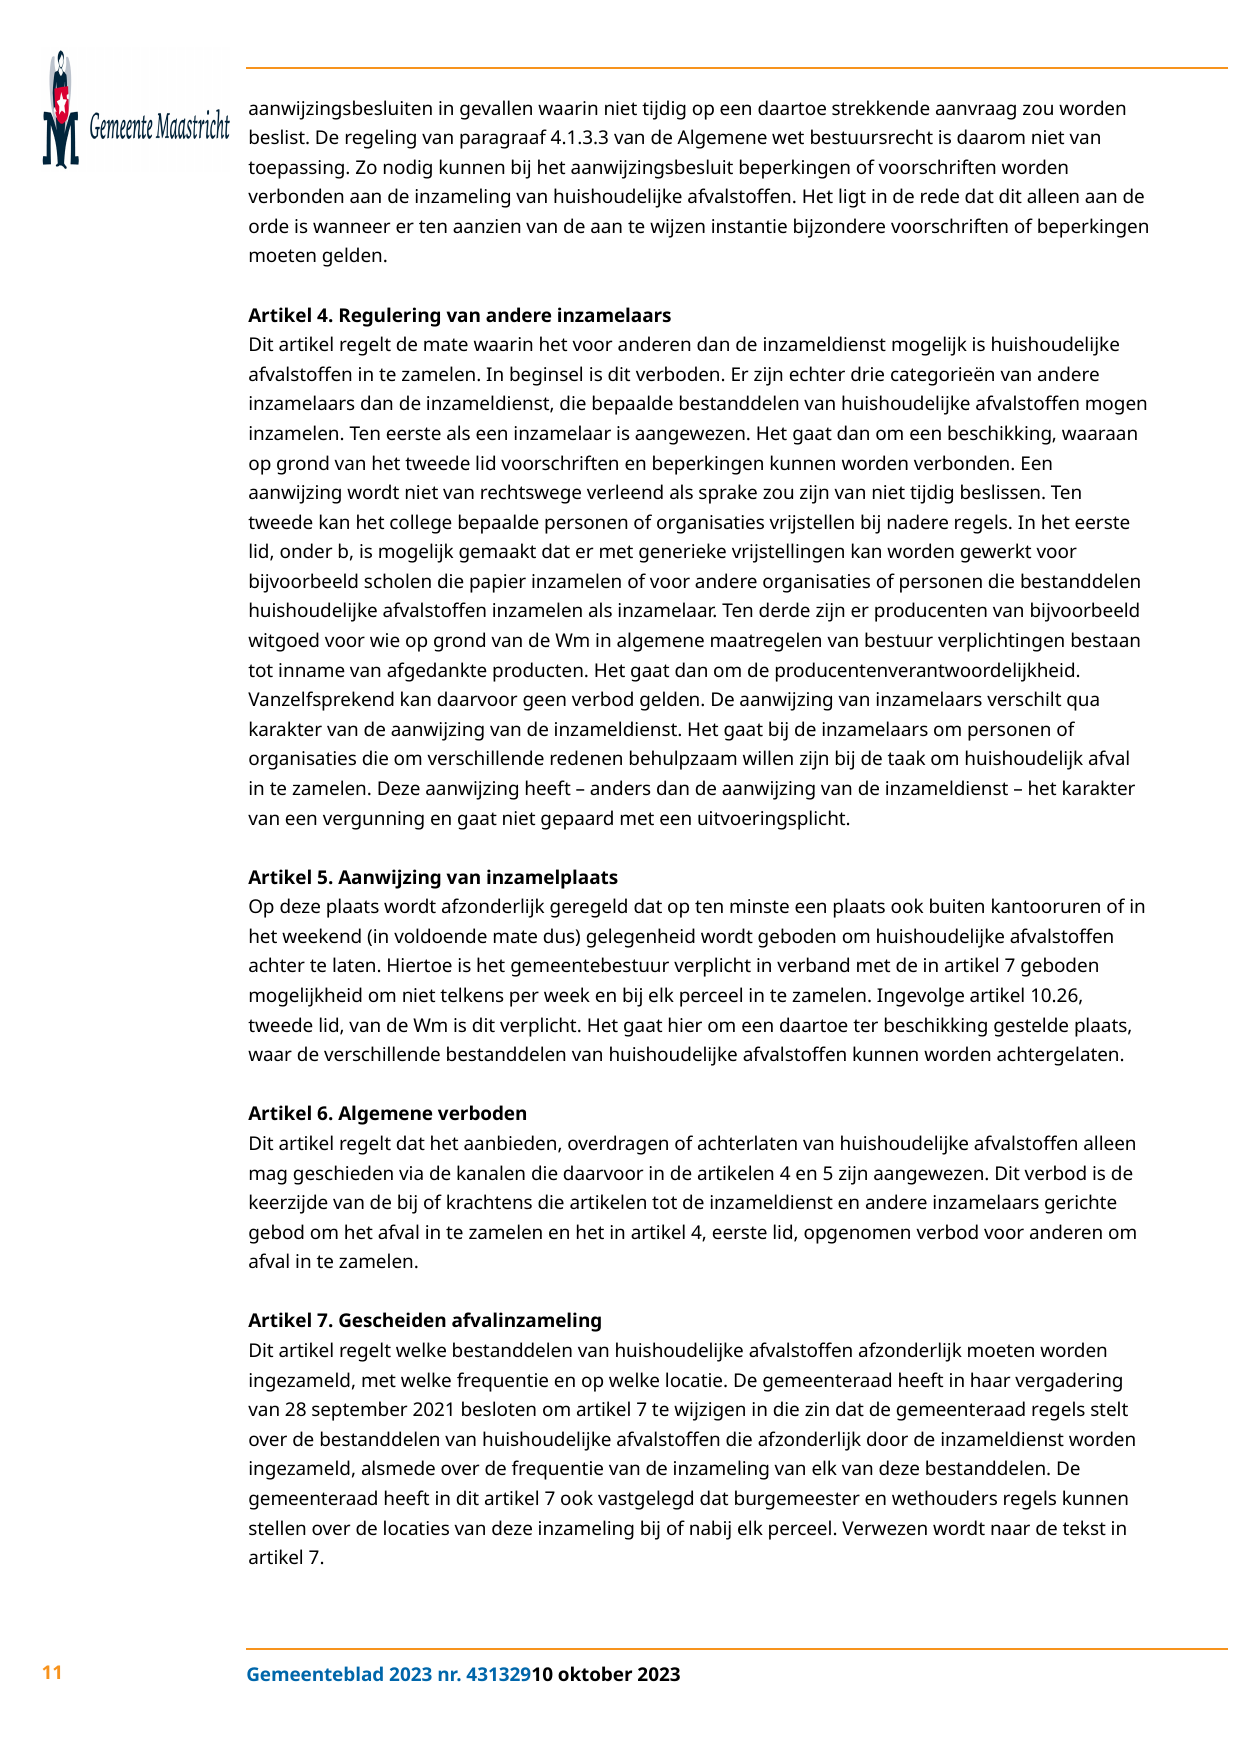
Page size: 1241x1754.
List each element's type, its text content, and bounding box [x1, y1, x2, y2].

text Dit artikel regelt dat het aanbieden, overdragen of achterlaten van huishoudelijke afvalstoffen alleen mag geschieden via de kanalen die daarvoor in de artikelen 4 en 5 zijn aangewezen. Dit verbod is de keerzijde van de bij of krachtens die artikelen tot de inzameldienst en andere inzamelaars gerichte gebod om het afval in te zamelen en het in artikel 4, eerste lid, opgenomen verbod voor anderen om afval in te zamelen. [248, 1130, 1152, 1274]
text Artikel 5. Aanwijzing van inzamelplaats [248, 864, 1152, 890]
text Op deze plaats wordt afzonderlijk geregeld dat op ten minste een plaats ook buiten kantooruren of in het weekend (in voldoende mate dus) gelegenheid wordt geboden om huishoudelijke afvalstoffen achter te laten. Hiertoe is het gemeentebestuur verplicht in verband met de in artikel 7 geboden mogelijkheid om niet telkens per week en bij elk perceel in te zamelen. Ingevolge artikel 10.26, tweede lid, van de Wm is dit verplicht. Het gaat hier om een daartoe ter beschikking gestelde plaats, waar de verschillende bestanddelen van huishoudelijke afvalstoffen kunnen worden achtergelaten. [248, 893, 1152, 1067]
text Dit artikel regelt welke bestanddelen van huishoudelijke afvalstoffen afzonderlijk moeten worden ingezameld, met welke frequentie en op welke locatie. De gemeenteraad heeft in haar vergadering van 28 september 2021 besloten om artikel 7 te wijzigen in die zin dat de gemeenteraad regels stelt over de bestanddelen van huishoudelijke afvalstoffen die afzonderlijk door de inzameldienst worden ingezameld, alsmede over de frequentie van de inzameling van elk van deze bestanddelen. De gemeenteraad heeft in dit artikel 7 ook vastgelegd dat burgemeester en wethouders regels kunnen stellen over de locaties van deze inzameling bij of nabij elk perceel. Verwezen wordt naar de tekst in artikel 7. [248, 1337, 1152, 1570]
text Artikel 4. Regulering van andere inzamelaars [248, 302, 1152, 328]
picture [41, 47, 231, 172]
text Artikel 6. Algemene verboden [248, 1101, 1152, 1126]
text aanwijzingsbesluiten in gevallen waarin niet tijdig op een daartoe strekkende aanvraag zou worden beslist. De regeling van paragraaf 4.1.3.3 van de Algemene wet bestuursrecht is daarom niet van toepassing. Zo nodig kunnen bij het aanwijzingsbesluit beperkingen of voorschriften worden verbonden aan de inzameling van huishoudelijke afvalstoffen. Het ligt in de rede dat dit alleen aan de orde is wanneer er ten aanzien van de aan te wijzen instantie bijzondere voorschriften of beperkingen moeten gelden. [248, 95, 1152, 268]
text Dit artikel regelt de mate waarin het voor anderen dan de inzameldienst mogelijk is huishoudelijke afvalstoffen in te zamelen. In beginsel is dit verboden. Er zijn echter drie categorieën van andere inzamelaars dan de inzameldienst, die bepaalde bestanddelen van huishoudelijke afvalstoffen mogen inzamelen. Ten eerste als een inzamelaar is aangewezen. Het gaat dan om een beschikking, waaraan op grond van het tweede lid voorschriften en beperkingen kunnen worden verbonden. Een aanwijzing wordt niet van rechtswege verleend als sprake zou zijn van niet tijdig beslissen. Ten tweede kan het college bepaalde personen of organisaties vrijstellen bij nadere regels. In het eerste lid, onder b, is mogelijk gemaakt dat er met generieke vrijstellingen kan worden gewerkt voor bijvoorbeeld scholen die papier inzamelen of voor andere organisaties of personen die bestanddelen huishoudelijke afvalstoffen inzamelen als inzamelaar. Ten derde zijn er producenten van bijvoorbeeld witgoed voor wie op grond van de Wm in algemene maatregelen van bestuur verplichtingen bestaan tot inname van afgedankte producten. Het gaat dan om de producentenverantwoordelijkheid. Vanzelfsprekend kan daarvoor geen verbod gelden. De aanwijzing van inzamelaars verschilt qua karakter van de aanwijzing van de inzameldienst. Het gaat bij de inzamelaars om personen of organisaties die om verschillende redenen behulpzaam willen zijn bij de taak om huishoudelijk afval in te zamelen. Deze aanwijzing heeft – anders dan de aanwijzing van de inzameldienst – het karakter van een vergunning en gaat niet gepaard met een uitvoeringsplicht. [248, 331, 1152, 831]
text Artikel 7. Gescheiden afvalinzameling [248, 1308, 1152, 1333]
